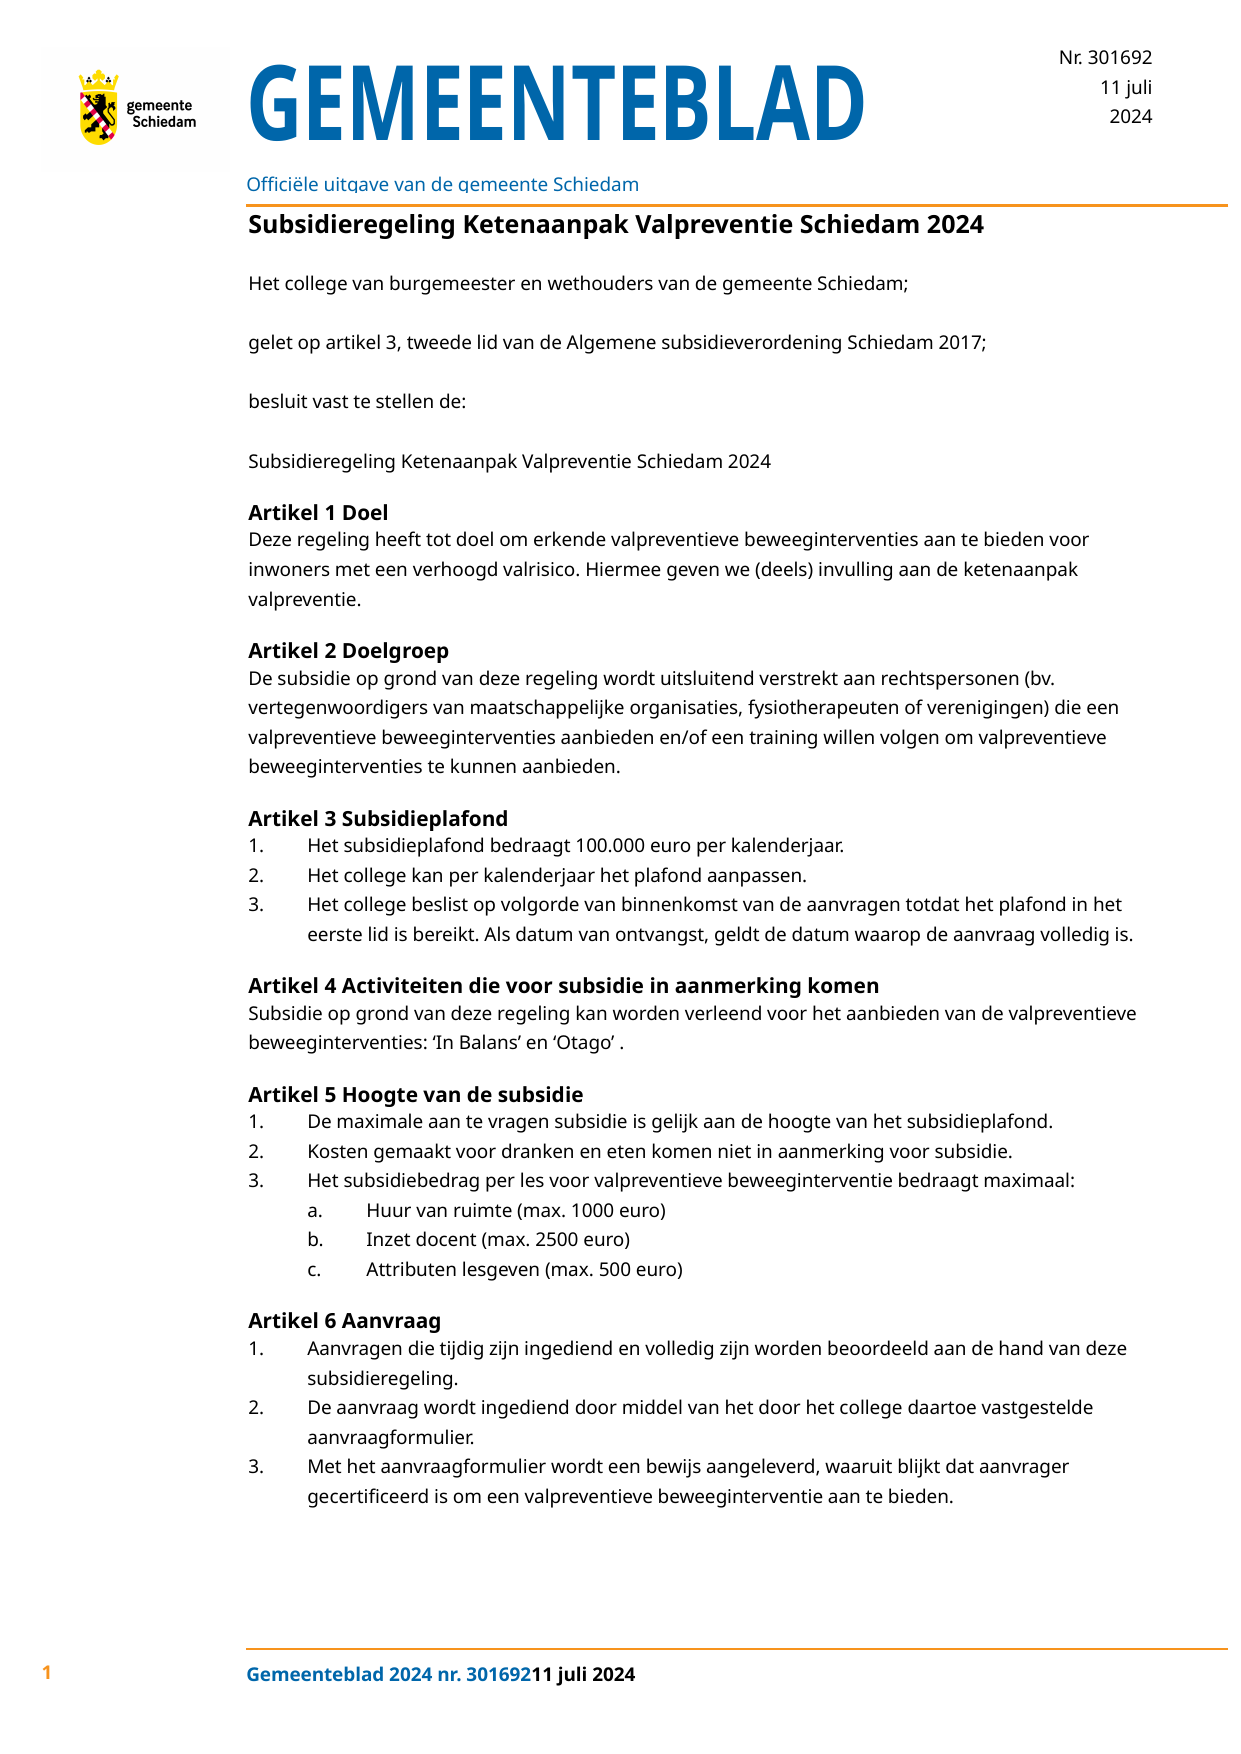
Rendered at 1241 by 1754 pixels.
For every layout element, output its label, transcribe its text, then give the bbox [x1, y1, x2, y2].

text Subsidieregeling Ketenaanpak Valpreventie Schiedam 2024 [248, 207, 1152, 241]
list Het subsidieplafond bedraagt 100.000 euro per kalenderjaar. [248, 832, 1152, 858]
text Artikel 3 Subsidieplafond [248, 804, 1152, 832]
list Kosten gemaakt voor dranken en eten komen niet in aanmerking voor subsidie. [248, 1138, 1152, 1164]
text Artikel 6 Aanvraag [248, 1307, 1152, 1335]
list Het college kan per kalenderjaar het plafond aanpassen. [248, 862, 1152, 888]
picture [41, 47, 231, 172]
text Deze regeling heeft tot doel om erkende valpreventieve beweeginterventies aan te bieden voor inwoners met een verhoogd valrisico. Hiermee geven we (deels) invulling aan de ketenaanpak valpreventie. [248, 527, 1152, 612]
text Artikel 5 Hoogte van de subsidie [248, 1080, 1152, 1108]
text Subsidie op grond van deze regeling kan worden verleend voor het aanbieden van de valpreventieve beweeginterventies: ‘In Balans’ en ‘Otago’ . [248, 1000, 1152, 1055]
list Het subsidiebedrag per les voor valpreventieve beweeginterventie bedraagt maximaal: [248, 1167, 1152, 1193]
list De maximale aan te vragen subsidie is gelijk aan de hoogte van het subsidieplafond. [248, 1108, 1152, 1134]
list Aanvragen die tijdig zijn ingediend en volledig zijn worden beoordeeld aan de hand van deze subsidieregeling. [248, 1335, 1152, 1390]
list Het college beslist op volgorde van binnenkomst van de aanvragen totdat het plafond in het eerste lid is bereikt. Als datum van ontvangst, geldt de datum waarop de aanvraag volledig is. [248, 891, 1152, 947]
list Huur van ruimte (max. 1000 euro) [307, 1197, 1152, 1223]
list Inzet docent (max. 2500 euro) [307, 1227, 1152, 1252]
text Artikel 4 Activiteiten die voor subsidie in aanmerking komen [248, 971, 1152, 1000]
text Het college van burgemeester en wethouders van de gemeente Schiedam; [248, 270, 1152, 296]
list De aanvraag wordt ingediend door middel van het door het college daartoe vastgestelde aanvraagformulier. [248, 1394, 1152, 1449]
list Met het aanvraagformulier wordt een bewijs aangeleverd, waaruit blijkt dat aanvrager gecertificeerd is om een valpreventieve beweeginterventie aan te bieden. [248, 1453, 1152, 1509]
text De subsidie op grond van deze regeling wordt uitsluitend verstrekt aan rechtspersonen (bv. vertegenwoordigers van maatschappelijke organisaties, fysiotherapeuten of verenigingen) die een valpreventieve beweeginterventies aanbieden en/of een training willen volgen om valpreventieve beweeginterventies te kunnen aanbieden. [248, 665, 1152, 779]
text Subsidieregeling Ketenaanpak Valpreventie Schiedam 2024 [248, 448, 1152, 473]
text gelet op artikel 3, tweede lid van de Algemene subsidieverordening Schiedam 2017; [248, 329, 1152, 355]
text Artikel 2 Doelgroep [248, 636, 1152, 665]
text Artikel 1 Doel [248, 498, 1152, 527]
text besluit vast te stellen de: [248, 389, 1152, 414]
list Attributen lesgeven (max. 500 euro) [307, 1256, 1152, 1282]
